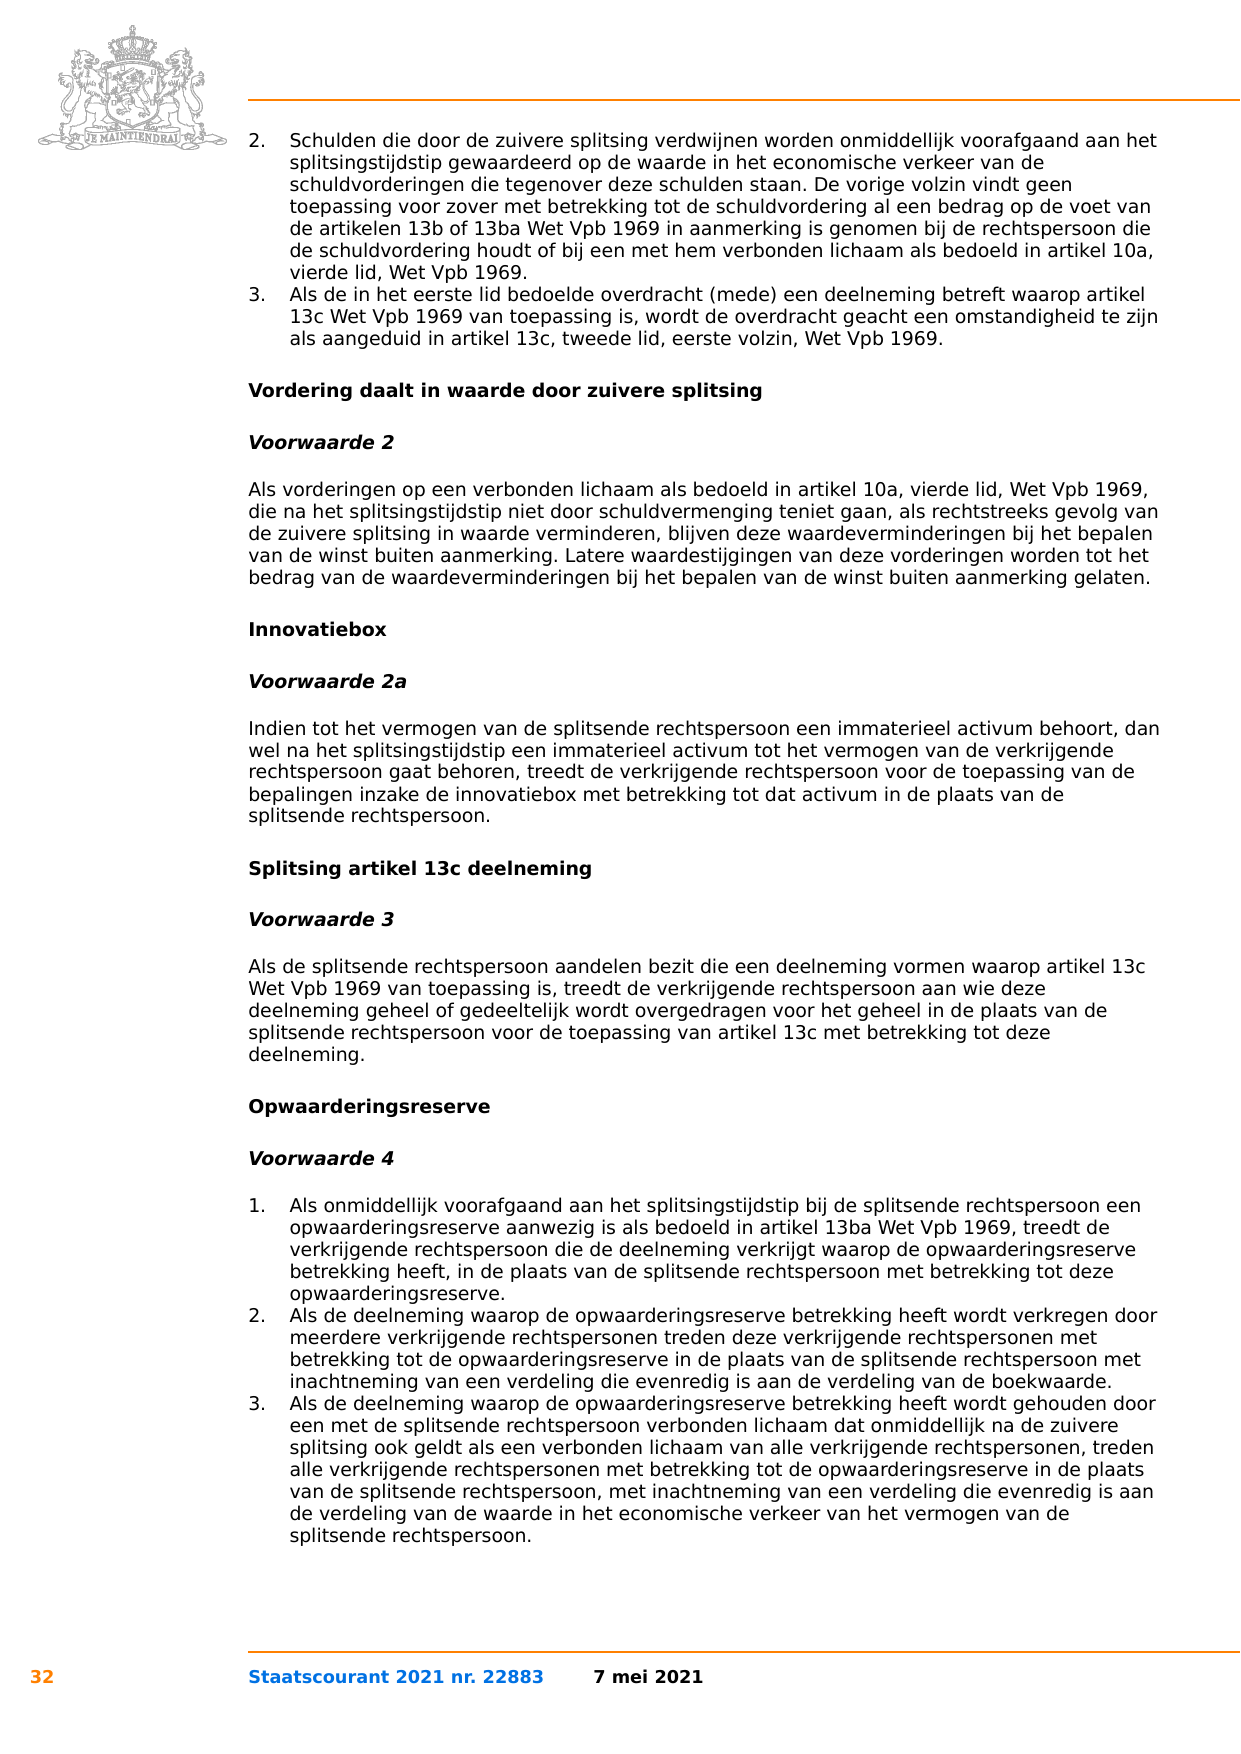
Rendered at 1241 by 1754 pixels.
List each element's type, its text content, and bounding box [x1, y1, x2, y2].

subtitle Splitsing artikel 13c deelneming [248, 857, 1163, 879]
text 3. Als de deelneming waarop de opwaarderingsreserve betrekking heeft wordt gehouden door een met de splitsende rechtspersoon verbonden lichaam dat onmiddellijk na de zuivere splitsing ook geldt als een verbonden lichaam van alle verkrijgende rechtspersonen, treden alle verkrijgende rechtspersonen met betrekking tot de opwaarderingsreserve in de plaats van de splitsende rechtspersoon, met inachtneming van een verdeling die evenredig is aan de verdeling van de waarde in het economische verkeer van het vermogen van de splitsende rechtspersoon. [248, 1393, 1163, 1547]
text 2. Schulden die door de zuivere splitsing verdwijnen worden onmiddellijk voorafgaand aan het splitsingstijdstip gewaardeerd op de waarde in het economische verkeer van de schuldvorderingen die tegenover deze schulden staan. De vorige volzin vindt geen toepassing voor zover met betrekking tot de schuldvordering al een bedrag op de voet van de artikelen 13b of 13ba Wet Vpb 1969 in aanmerking is genomen bij de rechtspersoon die de schuldvordering houdt of bij een met hem verbonden lichaam als bedoeld in artikel 10a, vierde lid, Wet Vpb 1969. [248, 130, 1163, 284]
subtitle Opwaarderingsreserve [248, 1096, 1163, 1118]
text 3. Als de in het eerste lid bedoelde overdracht (mede) een deelneming betreft waarop artikel 13c Wet Vpb 1969 van toepassing is, wordt de overdracht geacht een omstandigheid te zijn als aangeduid in artikel 13c, tweede lid, eerste volzin, Wet Vpb 1969. [248, 284, 1163, 350]
subtitle Vordering daalt in waarde door zuivere splitsing [248, 380, 1163, 402]
subtitle Voorwaarde 2 [248, 432, 1163, 454]
text Indien tot het vermogen van de splitsende rechtspersoon een immaterieel activum behoort, dan wel na het splitsingstijdstip een immaterieel activum tot het vermogen van de verkrijgende rechtspersoon gaat behoren, treedt de verkrijgende rechtspersoon voor de toepassing van de bepalingen inzake de innovatiebox met betrekking tot dat activum in de plaats van de splitsende rechtspersoon. [248, 717, 1163, 827]
subtitle Voorwaarde 4 [248, 1148, 1163, 1170]
text Als de splitsende rechtspersoon aandelen bezit die een deelneming vormen waarop artikel 13c Wet Vpb 1969 van toepassing is, treedt de verkrijgende rechtspersoon aan wie deze deelneming geheel of gedeeltelijk wordt overgedragen voor het geheel in de plaats van de splitsende rechtspersoon voor de toepassing van artikel 13c met betrekking tot deze deelneming. [248, 956, 1163, 1066]
picture [38, 25, 227, 150]
text 1. Als onmiddellijk voorafgaand aan het splitsingstijdstip bij de splitsende rechtspersoon een opwaarderingsreserve aanwezig is als bedoeld in artikel 13ba Wet Vpb 1969, treedt de verkrijgende rechtspersoon die de deelneming verkrijgt waarop de opwaarderingsreserve betrekking heeft, in de plaats van de splitsende rechtspersoon met betrekking tot deze opwaarderingsreserve. [248, 1195, 1163, 1305]
subtitle Voorwaarde 3 [248, 909, 1163, 931]
subtitle Voorwaarde 2a [248, 671, 1163, 692]
text 2. Als de deelneming waarop de opwaarderingsreserve betrekking heeft wordt verkregen door meerdere verkrijgende rechtspersonen treden deze verkrijgende rechtspersonen met betrekking tot de opwaarderingsreserve in de plaats van de splitsende rechtspersoon met inachtneming van een verdeling die evenredig is aan de verdeling van de boekwaarde. [248, 1305, 1163, 1393]
text Als vorderingen op een verbonden lichaam als bedoeld in artikel 10a, vierde lid, Wet Vpb 1969, die na het splitsingstijdstip niet door schuldvermenging teniet gaan, als rechtstreeks gevolg van de zuivere splitsing in waarde verminderen, blijven deze waardeverminderingen bij het bepalen van de winst buiten aanmerking. Latere waardestijgingen van deze vorderingen worden tot het bedrag van de waardeverminderingen bij het bepalen van de winst buiten aanmerking gelaten. [248, 479, 1163, 588]
subtitle Innovatiebox [248, 618, 1163, 641]
